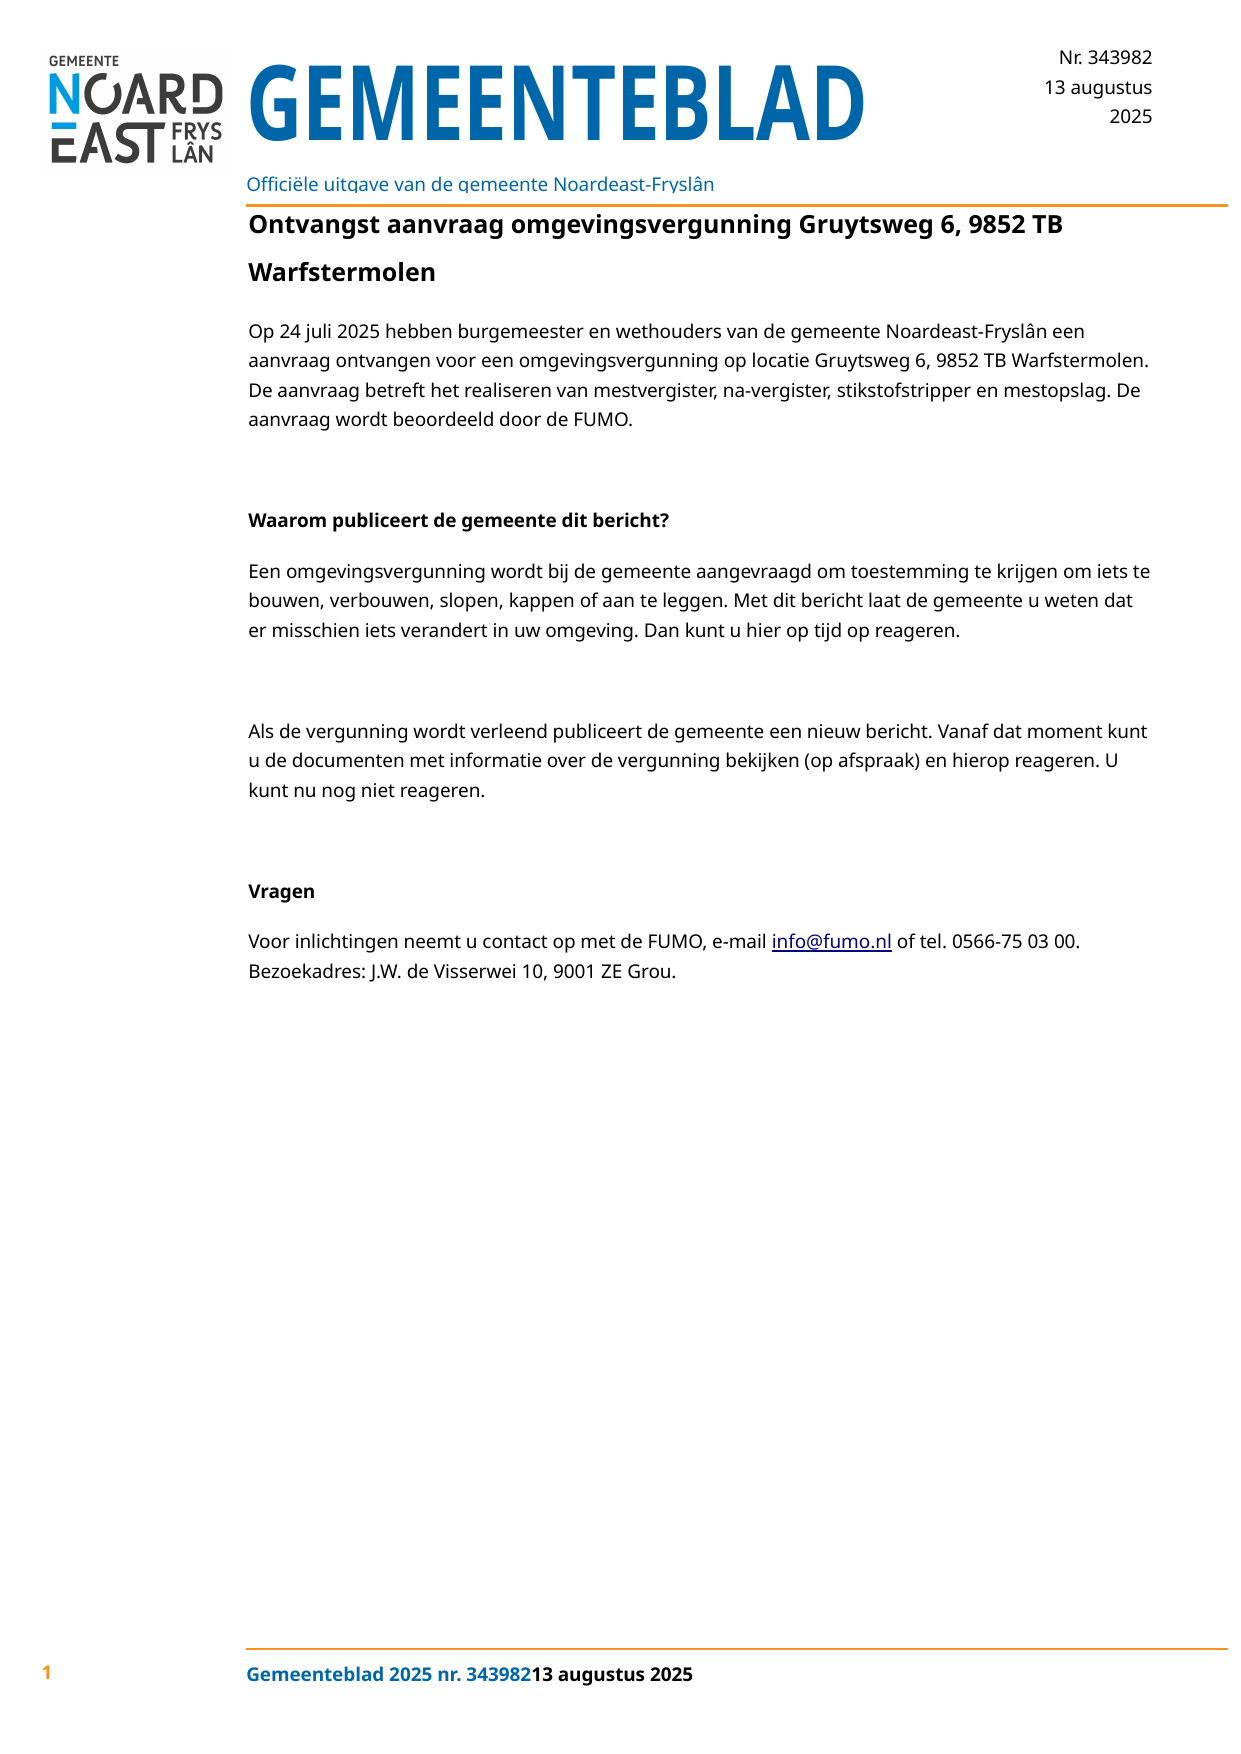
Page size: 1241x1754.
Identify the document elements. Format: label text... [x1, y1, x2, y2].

picture [41, 47, 231, 172]
text Op 24 juli 2025 hebben burgemeester en wethouders van de gemeente Noardeast-Fryslân een aanvraag ontvangen voor een omgevingsvergunning op locatie Gruytsweg 6, 9852 TB Warfstermolen. De aanvraag betreft het realiseren van mestvergister, na-vergister, stikstofstripper en mestopslag. De aanvraag wordt beoordeeld door de FUMO. [248, 318, 1152, 432]
text Waarom publiceert de gemeente dit bericht? [248, 507, 1152, 533]
text Voor inlichtingen neemt u contact op met de FUMO, e-mail info@fumo.nl of tel. 0566-75 03 00. Bezoekadres: J.W. de Visserwei 10, 9001 ZE Grou. [248, 928, 1152, 984]
text Als de vergunning wordt verleend publiceert de gemeente een nieuw bericht. Vanaf dat moment kunt u de documenten met informatie over de vergunning bekijken (op afspraak) en hierop reageren. U kunt nu nog niet reageren. [248, 718, 1152, 803]
text Een omgevingsvergunning wordt bij de gemeente aangevraagd om toestemming te krijgen om iets te bouwen, verbouwen, slopen, kappen of aan te leggen. Met dit bericht laat de gemeente u weten dat er misschien iets verandert in uw omgeving. Dan kunt u hier op tijd op reageren. [248, 558, 1152, 643]
text Vragen [248, 878, 1152, 904]
text Ontvangst aanvraag omgevingsvergunning Gruytsweg 6, 9852 TB Warfstermolen [248, 207, 1152, 288]
